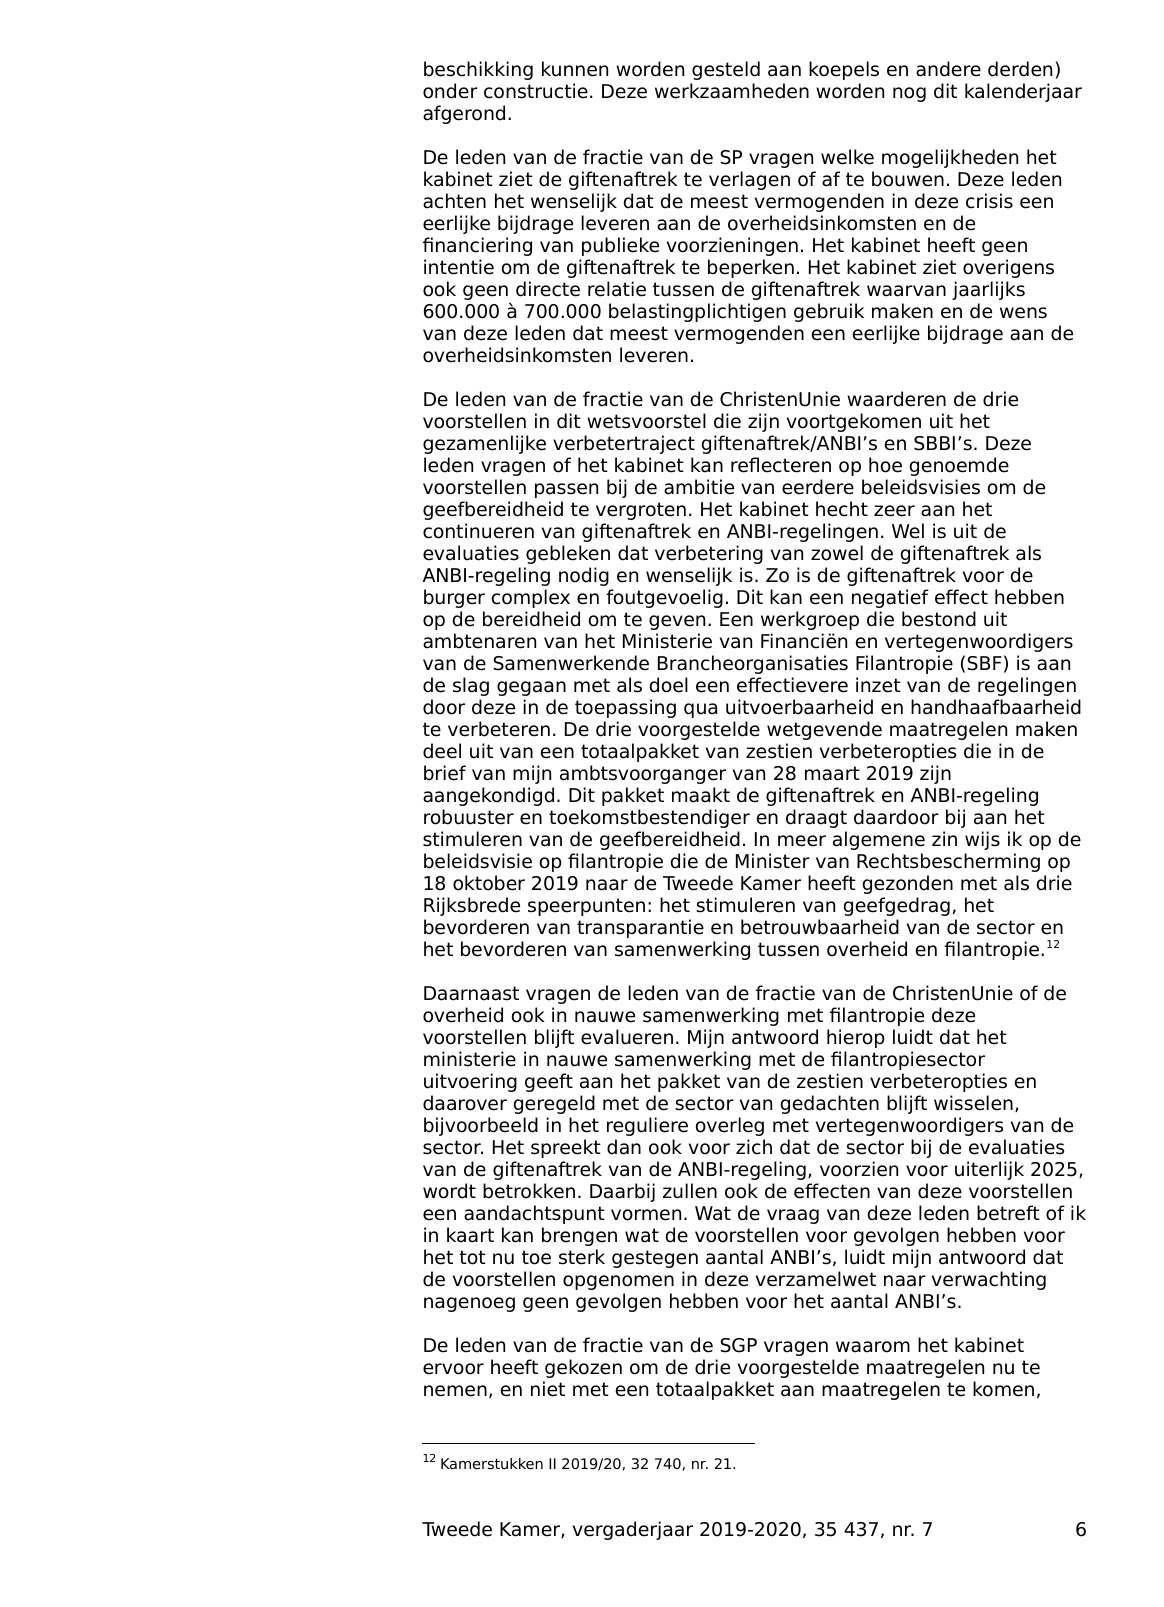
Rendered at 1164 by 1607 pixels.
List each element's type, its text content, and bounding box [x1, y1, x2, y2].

text Kamerstukken II 2019/20, 32 740, nr. 21. [422, 1452, 1087, 1474]
text De leden van de fractie van de SGP vragen waarom het kabinet ervoor heeft gekozen om de drie voorgestelde maatregelen nu te nemen, en niet met een totaalpakket aan maatregelen te komen, [422, 1335, 1087, 1401]
text De leden van de fractie van de SP vragen welke mogelijkheden het kabinet ziet de giftenaftrek te verlagen of af te bouwen. Deze leden achten het wenselijk dat de meest vermogenden in deze crisis een eerlijke bijdrage leveren aan de overheidsinkomsten en de financiering van publieke voorzieningen. Het kabinet heeft geen intentie om de giftenaftrek te beperken. Het kabinet ziet overigens ook geen directe relatie tussen de giftenaftrek waarvan jaarlijks 600.000 à 700.000 belastingplichtigen gebruik maken en de wens van deze leden dat meest vermogenden een eerlijke bijdrage aan de overheidsinkomsten leveren. [422, 147, 1087, 367]
text De leden van de fractie van de ChristenUnie waarderen de drie voorstellen in dit wetsvoorstel die zijn voortgekomen uit het gezamenlijke verbetertraject giftenaftrek/ANBI’s en SBBI’s. Deze leden vragen of het kabinet kan reflecteren op hoe genoemde voorstellen passen bij de ambitie van eerdere beleidsvisies om de geefbereidheid te vergroten. Het kabinet hecht zeer aan het continueren van giftenaftrek en ANBI-regelingen. Wel is uit de evaluaties gebleken dat verbetering van zowel de giftenaftrek als ANBI-regeling nodig en wenselijk is. Zo is de giftenaftrek voor de burger complex en foutgevoelig. Dit kan een negatief effect hebben op de bereidheid om te geven. Een werkgroep die bestond uit ambtenaren van het Ministerie van Financiën en vertegenwoordigers van de Samenwerkende Brancheorganisaties Filantropie (SBF) is aan de slag gegaan met als doel een effectievere inzet van de regelingen door deze in de toepassing qua uitvoerbaarheid en handhaafbaarheid te verbeteren. De drie voorgestelde wetgevende maatregelen maken deel uit van een totaalpakket van zestien verbeteropties die in de brief van mijn ambtsvoorganger van 28 maart 2019 zijn aangekondigd. Dit pakket maakt de giftenaftrek en ANBI-regeling robuuster en toekomstbestendiger en draagt daardoor bij aan het stimuleren van de geefbereidheid. In meer algemene zin wijs ik op de beleidsvisie op filantropie die de Minister van Rechtsbescherming op 18 oktober 2019 naar de Tweede Kamer heeft gezonden met als drie Rijksbrede speerpunten: het stimuleren van geefgedrag, het bevorderen van transparantie en betrouwbaarheid van de sector en het bevorderen van samenwerking tussen overheid en filantropie. [422, 389, 1087, 961]
text beschikking kunnen worden gesteld aan koepels en andere derden) onder constructie. Deze werkzaamheden worden nog dit kalenderjaar afgerond. [422, 59, 1087, 125]
text Daarnaast vragen de leden van de fractie van de ChristenUnie of de overheid ook in nauwe samenwerking met filantropie deze voorstellen blijft evalueren. Mijn antwoord hierop luidt dat het ministerie in nauwe samenwerking met de filantropiesector uitvoering geeft aan het pakket van de zestien verbeteropties en daarover geregeld met de sector van gedachten blijft wisselen, bijvoorbeeld in het reguliere overleg met vertegenwoordigers van de sector. Het spreekt dan ook voor zich dat de sector bij de evaluaties van de giftenaftrek van de ANBI-regeling, voorzien voor uiterlijk 2025, wordt betrokken. Daarbij zullen ook de effecten van deze voorstellen een aandachtspunt vormen. Wat de vraag van deze leden betreft of ik in kaart kan brengen wat de voorstellen voor gevolgen hebben voor het tot nu toe sterk gestegen aantal ANBI’s, luidt mijn antwoord dat de voorstellen opgenomen in deze verzamelwet naar verwachting nagenoeg geen gevolgen hebben voor het aantal ANBI’s. [422, 983, 1087, 1312]
